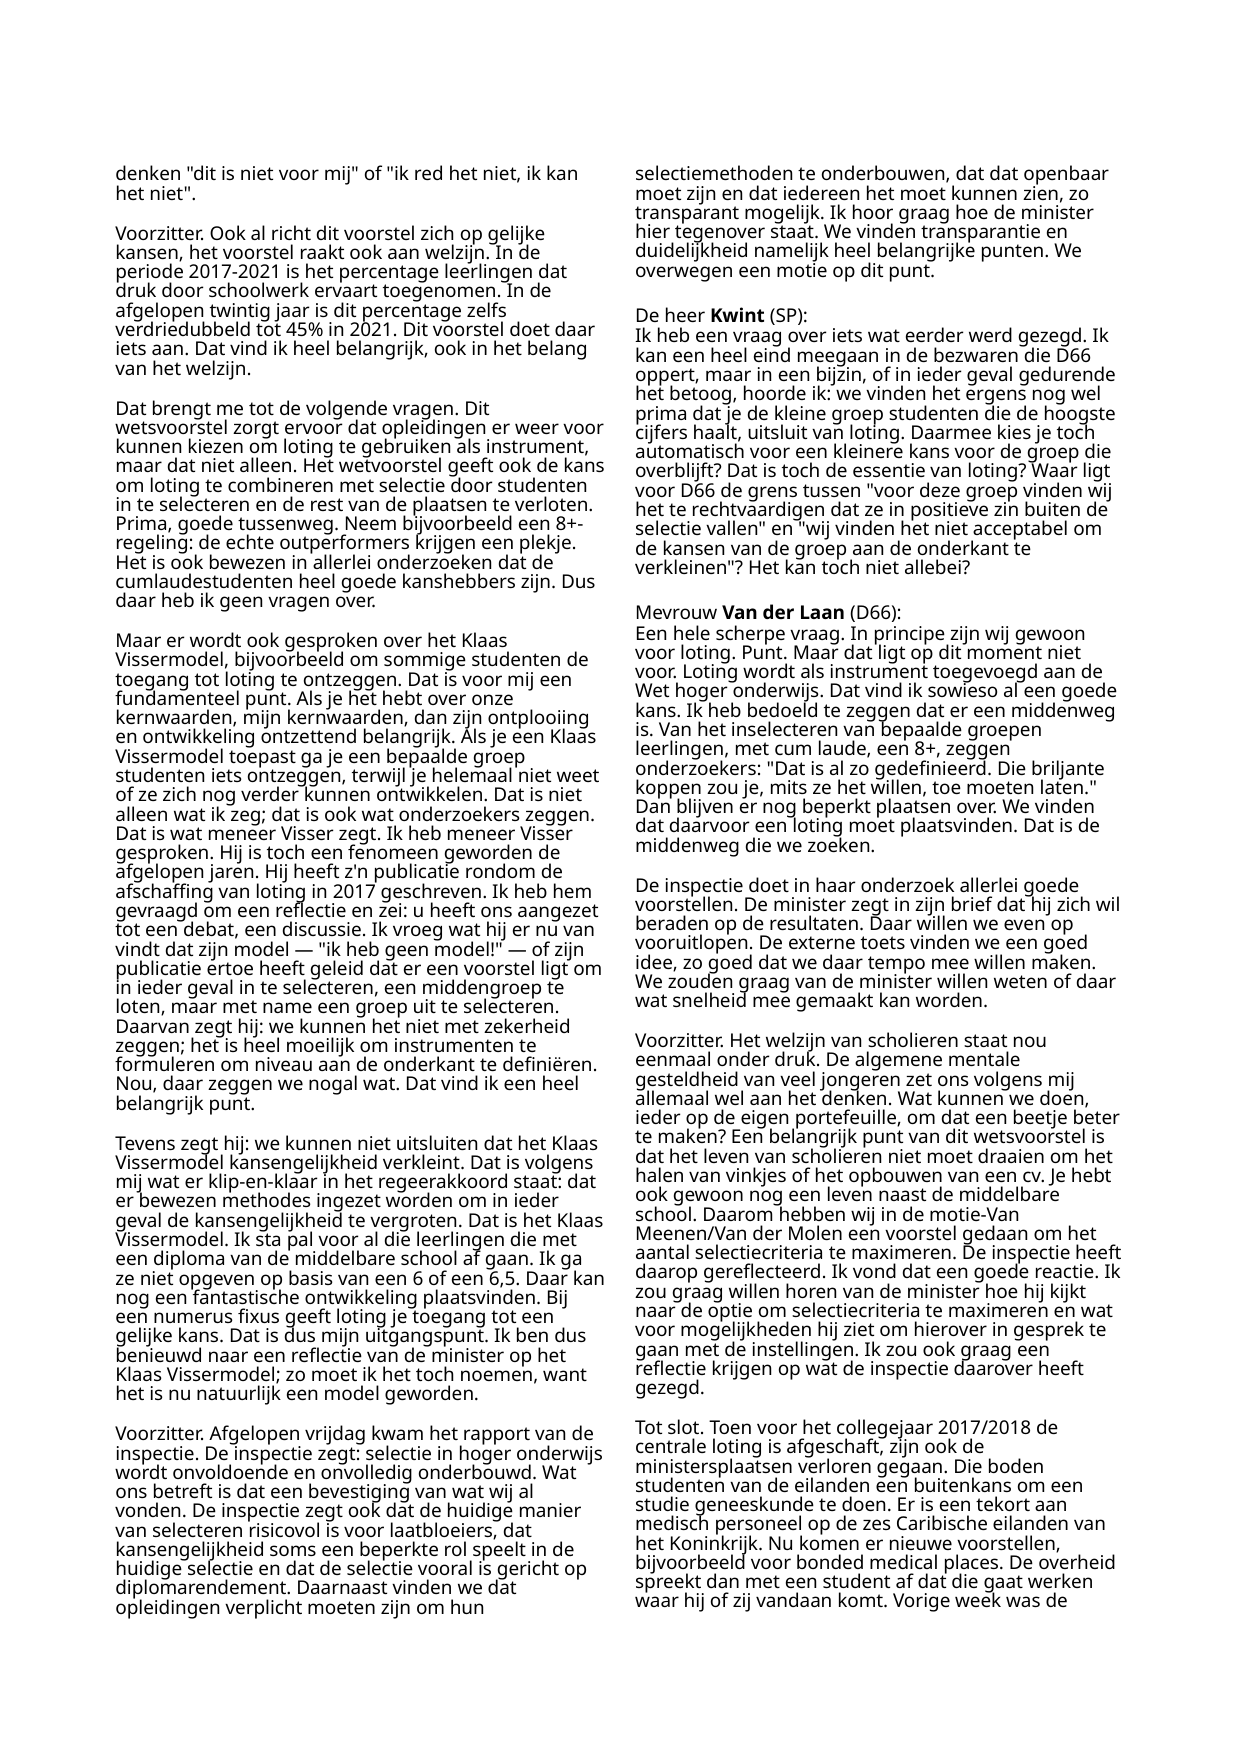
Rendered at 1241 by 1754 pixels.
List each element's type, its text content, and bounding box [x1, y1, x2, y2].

text Dat brengt me tot de volgende vragen. Dit wetsvoorstel zorgt ervoor dat opleidingen er weer voor kunnen kiezen om loting te gebruiken als instrument, maar dat niet alleen. Het wetvoorstel geeft ook de kans om loting te combineren met selectie door studenten in te selecteren en de rest van de plaatsen te verloten. Prima, goede tussenweg. Neem bijvoorbeeld een 8+-regeling: de echte outperformers krijgen een plekje. Het is ook bewezen in allerlei onderzoeken dat de cumlaudestudenten heel goede kanshebbers zijn. Dus daar heb ik geen vragen over. [115, 399, 605, 611]
text Voorzitter. Afgelopen vrijdag kwam het rapport van de inspectie. De inspectie zegt: selectie in hoger onderwijs wordt onvoldoende en onvolledig onderbouwd. Wat ons betreft is dat een bevestiging van wat wij al vonden. De inspectie zegt ook dat de huidige manier van selecteren risicovol is voor laatbloeiers, dat kansengelijkheid soms een beperkte rol speelt in de huidige selectie en dat de selectie vooral is gericht op diplomarendement. Daarnaast vinden we dat opleidingen verplicht moeten zijn om hun [115, 1425, 605, 1618]
text Een hele scherpe vraag. In principe zijn wij gewoon voor loting. Punt. Maar dat ligt op dit moment niet voor. Loting wordt als instrument toegevoegd aan de Wet hoger onderwijs. Dat vind ik sowieso al een goede kans. Ik heb bedoeld te zeggen dat er een middenweg is. Van het inselecteren van bepaalde groepen leerlingen, met cum laude, een 8+, zeggen onderzoekers: "Dat is al zo gedefinieerd. Die briljante koppen zou je, mits ze het willen, toe moeten laten." Dan blijven er nog beperkt plaatsen over. We vinden dat daarvoor een loting moet plaatsvinden. Dat is de middenweg die we zoeken. [635, 624, 1125, 856]
text Tot slot. Toen voor het collegejaar 2017/2018 de centrale loting is afgeschaft, zijn ook de ministersplaatsen verloren gegaan. Die boden studenten van de eilanden een buitenkans om een studie geneeskunde te doen. Er is een tekort aan medisch personeel op de zes Caribische eilanden van het Koninkrijk. Nu komen er nieuwe voorstellen, bijvoorbeeld voor bonded medical places. De overheid spreekt dan met een student af dat die gaat werken waar hij of zij vandaan komt. Vorige week was de [635, 1419, 1125, 1612]
text Mevrouw Van der Laan (D66): [635, 599, 1125, 624]
text Tevens zegt hij: we kunnen niet uitsluiten dat het Klaas Vissermodel kansengelijkheid verkleint. Dat is volgens mij wat er klip-en-klaar in het regeerakkoord staat: dat er bewezen methodes ingezet worden om in ieder geval de kansengelijkheid te vergroten. Dat is het Klaas Vissermodel. Ik sta pal voor al die leerlingen die met een diploma van de middelbare school af gaan. Ik ga ze niet opgeven op basis van een 6 of een 6,5. Daar kan nog een fantastische ontwikkeling plaatsvinden. Bij een numerus fixus geeft loting je toegang tot een gelijke kans. Dat is dus mijn uitgangspunt. Ik ben dus benieuwd naar een reflectie van de minister op het Klaas Vissermodel; zo moet ik het toch noemen, want het is nu natuurlijk een model geworden. [115, 1135, 605, 1404]
text De heer Kwint (SP): [635, 302, 1125, 327]
text Voorzitter. Ook al richt dit voorstel zich op gelijke kansen, het voorstel raakt ook aan welzijn. In de periode 2017-2021 is het percentage leerlingen dat druk door schoolwerk ervaart toegenomen. In de afgelopen twintig jaar is dit percentage zelfs verdriedubbeld tot 45% in 2021. Dit voorstel doet daar iets aan. Dat vind ik heel belangrijk, ook in het belang van het welzijn. [115, 224, 605, 379]
text De inspectie doet in haar onderzoek allerlei goede voorstellen. De minister zegt in zijn brief dat hij zich wil beraden op de resultaten. Daar willen we even op vooruitlopen. De externe toets vinden we een goed idee, zo goed dat we daar tempo mee willen maken. We zouden graag van de minister willen weten of daar wat snelheid mee gemaakt kan worden. [635, 877, 1125, 1011]
text Voorzitter. Het welzijn van scholieren staat nou eenmaal onder druk. De algemene mentale gesteldheid van veel jongeren zet ons volgens mij allemaal wel aan het denken. Wat kunnen we doen, ieder op de eigen portefeuille, om dat een beetje beter te maken? Een belangrijk punt van dit wetsvoorstel is dat het leven van scholieren niet moet draaien om het halen van vinkjes of het opbouwen van een cv. Je hebt ook gewoon nog een leven naast de middelbare school. Daarom hebben wij in de motie-Van Meenen/Van der Molen een voorstel gedaan om het aantal selectiecriteria te maximeren. De inspectie heeft daarop gereflecteerd. Ik vond dat een goede reactie. Ik zou graag willen horen van de minister hoe hij kijkt naar de optie om selectiecriteria te maximeren en wat voor mogelijkheden hij ziet om hierover in gesprek te gaan met de instellingen. Ik zou ook graag een reflectie krijgen op wat de inspectie daarover heeft gezegd. [635, 1032, 1125, 1398]
text Maar er wordt ook gesproken over het Klaas Vissermodel, bijvoorbeeld om sommige studenten de toegang tot loting te ontzeggen. Dat is voor mij een fundamenteel punt. Als je het hebt over onze kernwaarden, mijn kernwaarden, dan zijn ontplooiing en ontwikkeling ontzettend belangrijk. Als je een Klaas Vissermodel toepast ga je een bepaalde groep studenten iets ontzeggen, terwijl je helemaal niet weet of ze zich nog verder kunnen ontwikkelen. Dat is niet alleen wat ik zeg; dat is ook wat onderzoekers zeggen. Dat is wat meneer Visser zegt. Ik heb meneer Visser gesproken. Hij is toch een fenomeen geworden de afgelopen jaren. Hij heeft z'n publicatie rondom de afschaffing van loting in 2017 geschreven. Ik heb hem gevraagd om een reflectie en zei: u heeft ons aangezet tot een debat, een discussie. Ik vroeg wat hij er nu van vindt dat zijn model — "ik heb geen model!" — of zijn publicatie ertoe heeft geleid dat er een voorstel ligt om in ieder geval in te selecteren, een middengroep te loten, maar met name een groep uit te selecteren. Daarvan zegt hij: we kunnen het niet met zekerheid zeggen; het is heel moeilijk om instrumenten te formuleren om niveau aan de onderkant te definiëren. Nou, daar zeggen we nogal wat. Dat vind ik een heel belangrijk punt. [115, 632, 605, 1114]
text selectiemethoden te onderbouwen, dat dat openbaar moet zijn en dat iedereen het moet kunnen zien, zo transparant mogelijk. Ik hoor graag hoe de minister hier tegenover staat. We vinden transparantie en duidelijkheid namelijk heel belangrijke punten. We overwegen een motie op dit punt. [635, 165, 1125, 281]
text denken "dit is niet voor mij" of "ik red het niet, ik kan het niet". [115, 165, 605, 204]
text Ik heb een vraag over iets wat eerder werd gezegd. Ik kan een heel eind meegaan in de bezwaren die D66 oppert, maar in een bijzin, of in ieder geval gedurende het betoog, hoorde ik: we vinden het ergens nog wel prima dat je de kleine groep studenten die de hoogste cijfers haalt, uitsluit van loting. Daarmee kies je toch automatisch voor een kleinere kans voor de groep die overblijft? Dat is toch de essentie van loting? Waar ligt voor D66 de grens tussen "voor deze groep vinden wij het te rechtvaardigen dat ze in positieve zin buiten de selectie vallen" en "wij vinden het niet acceptabel om de kansen van de groep aan de onderkant te verkleinen"? Het kan toch niet allebei? [635, 327, 1125, 578]
